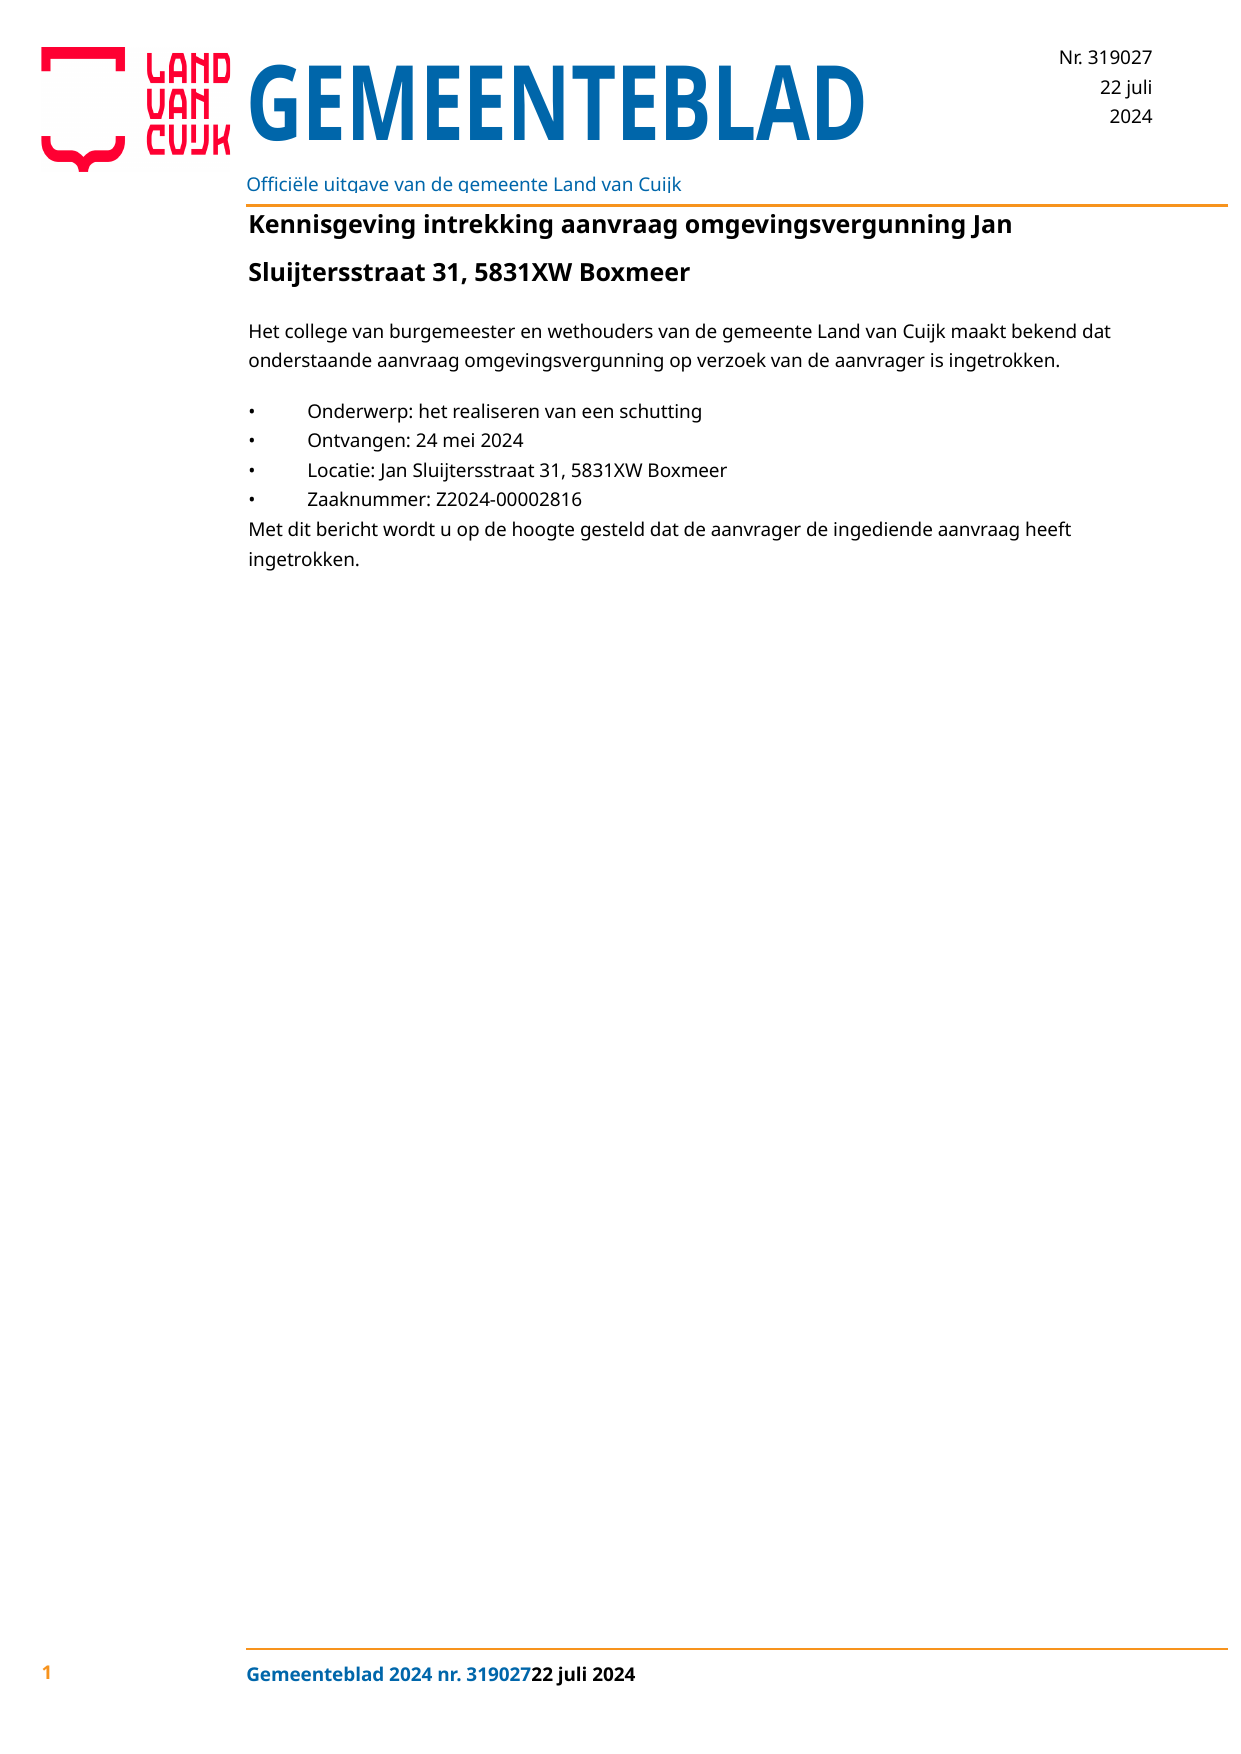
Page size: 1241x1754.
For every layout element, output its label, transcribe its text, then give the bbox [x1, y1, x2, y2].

list Ontvangen: 24 mei 2024 [248, 427, 1152, 453]
text Kennisgeving intrekking aanvraag omgevingsvergunning Jan Sluijtersstraat 31, 5831XW Boxmeer [248, 207, 1152, 288]
list Onderwerp: het realiseren van een schutting [248, 398, 1152, 424]
list Zaaknummer: Z2024-00002816 [248, 487, 1152, 512]
text Met dit bericht wordt u op de hoogte gesteld dat de aanvrager de ingediende aanvraag heeft ingetrokken. [248, 516, 1152, 572]
text Het college van burgemeester en wethouders van de gemeente Land van Cuijk maakt bekend dat onderstaande aanvraag omgevingsvergunning op verzoek van de aanvrager is ingetrokken. [248, 318, 1152, 373]
list Locatie: Jan Sluijtersstraat 31, 5831XW Boxmeer [248, 457, 1152, 483]
picture [41, 47, 231, 172]
